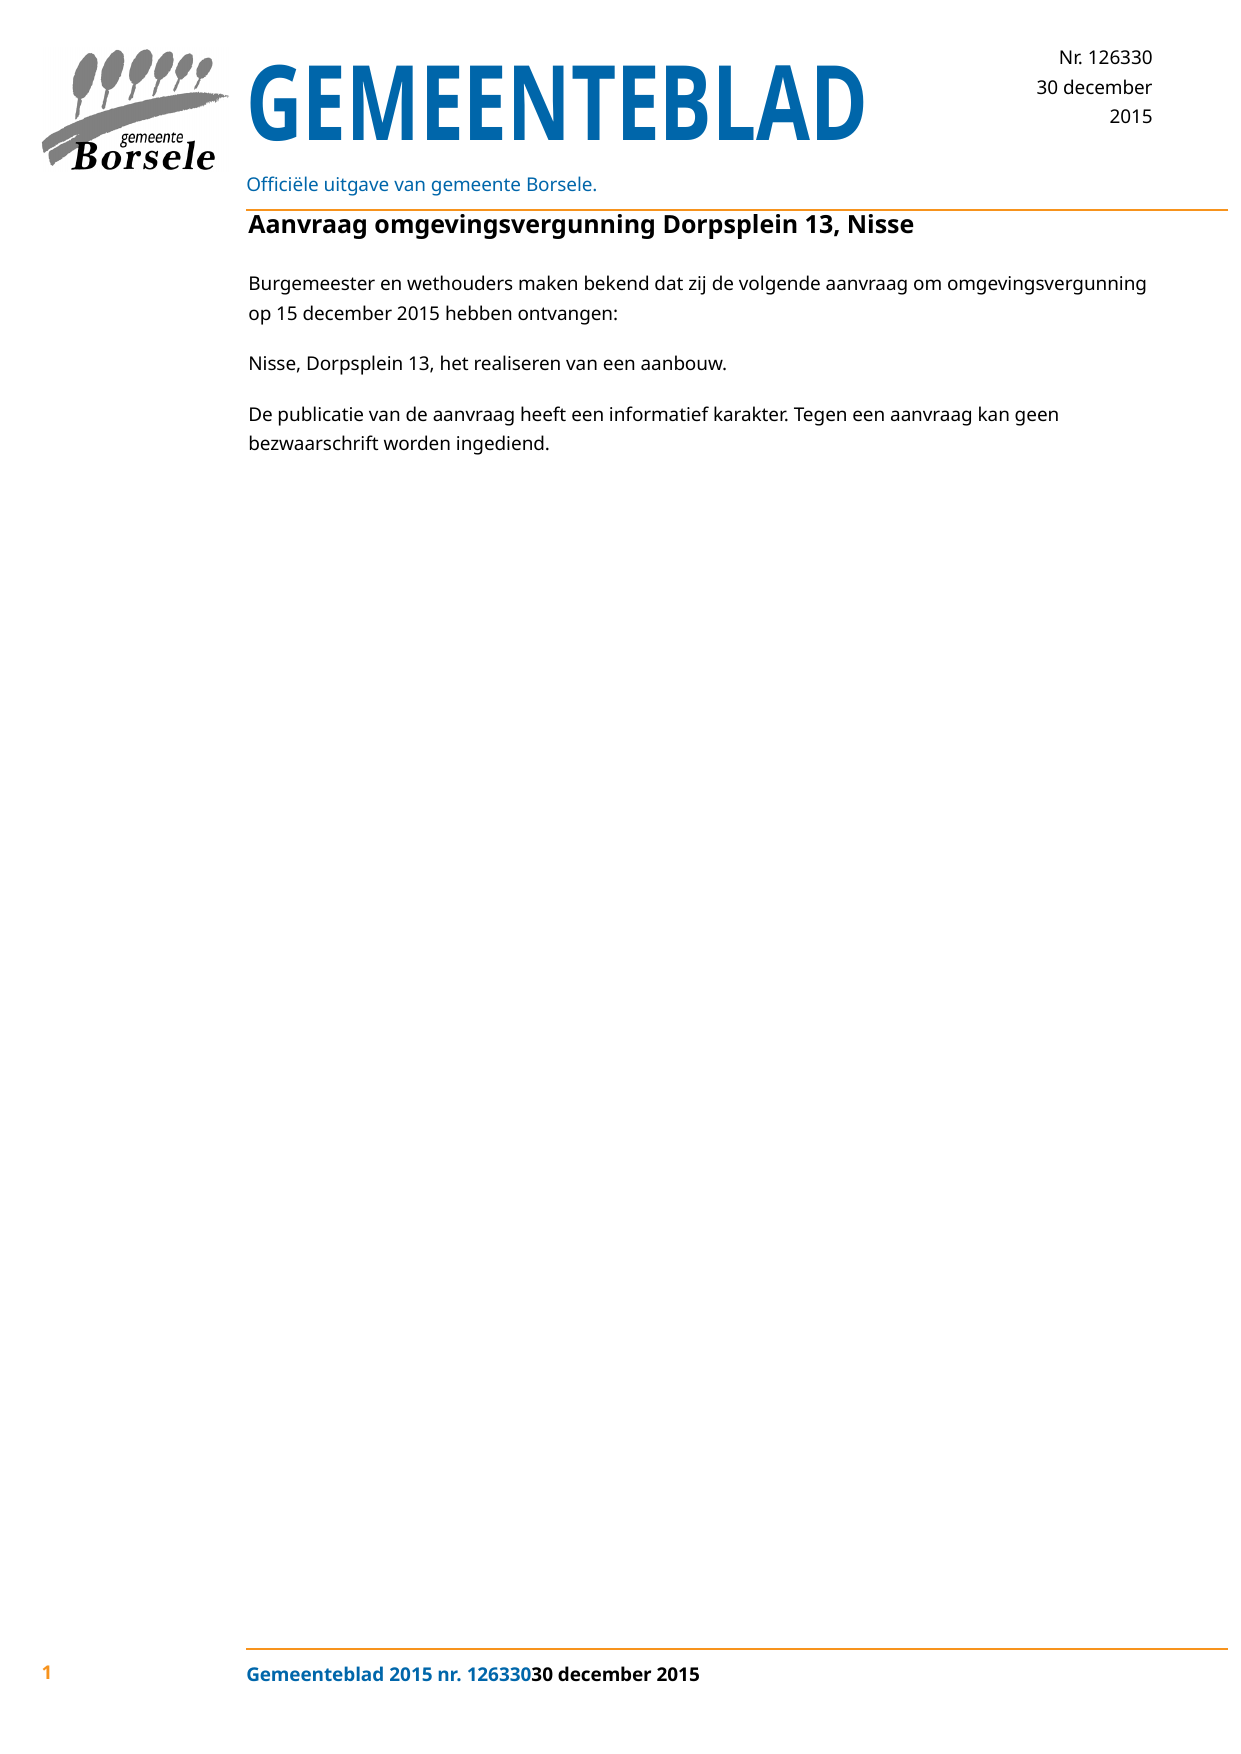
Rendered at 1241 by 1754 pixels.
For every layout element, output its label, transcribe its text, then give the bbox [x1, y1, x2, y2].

text De publicatie van de aanvraag heeft een informatief karakter. Tegen een aanvraag kan geen bezwaarschrift worden ingediend. [248, 401, 1152, 456]
text Nisse, Dorpsplein 13, het realiseren van een aanbouw. [248, 350, 1152, 376]
text Aanvraag omgevingsvergunning Dorpsplein 13, Nisse [248, 211, 1152, 241]
picture [41, 47, 231, 172]
text Burgemeester en wethouders maken bekend dat zij de volgende aanvraag om omgevingsvergunning op 15 december 2015 hebben ontvangen: [248, 270, 1152, 326]
